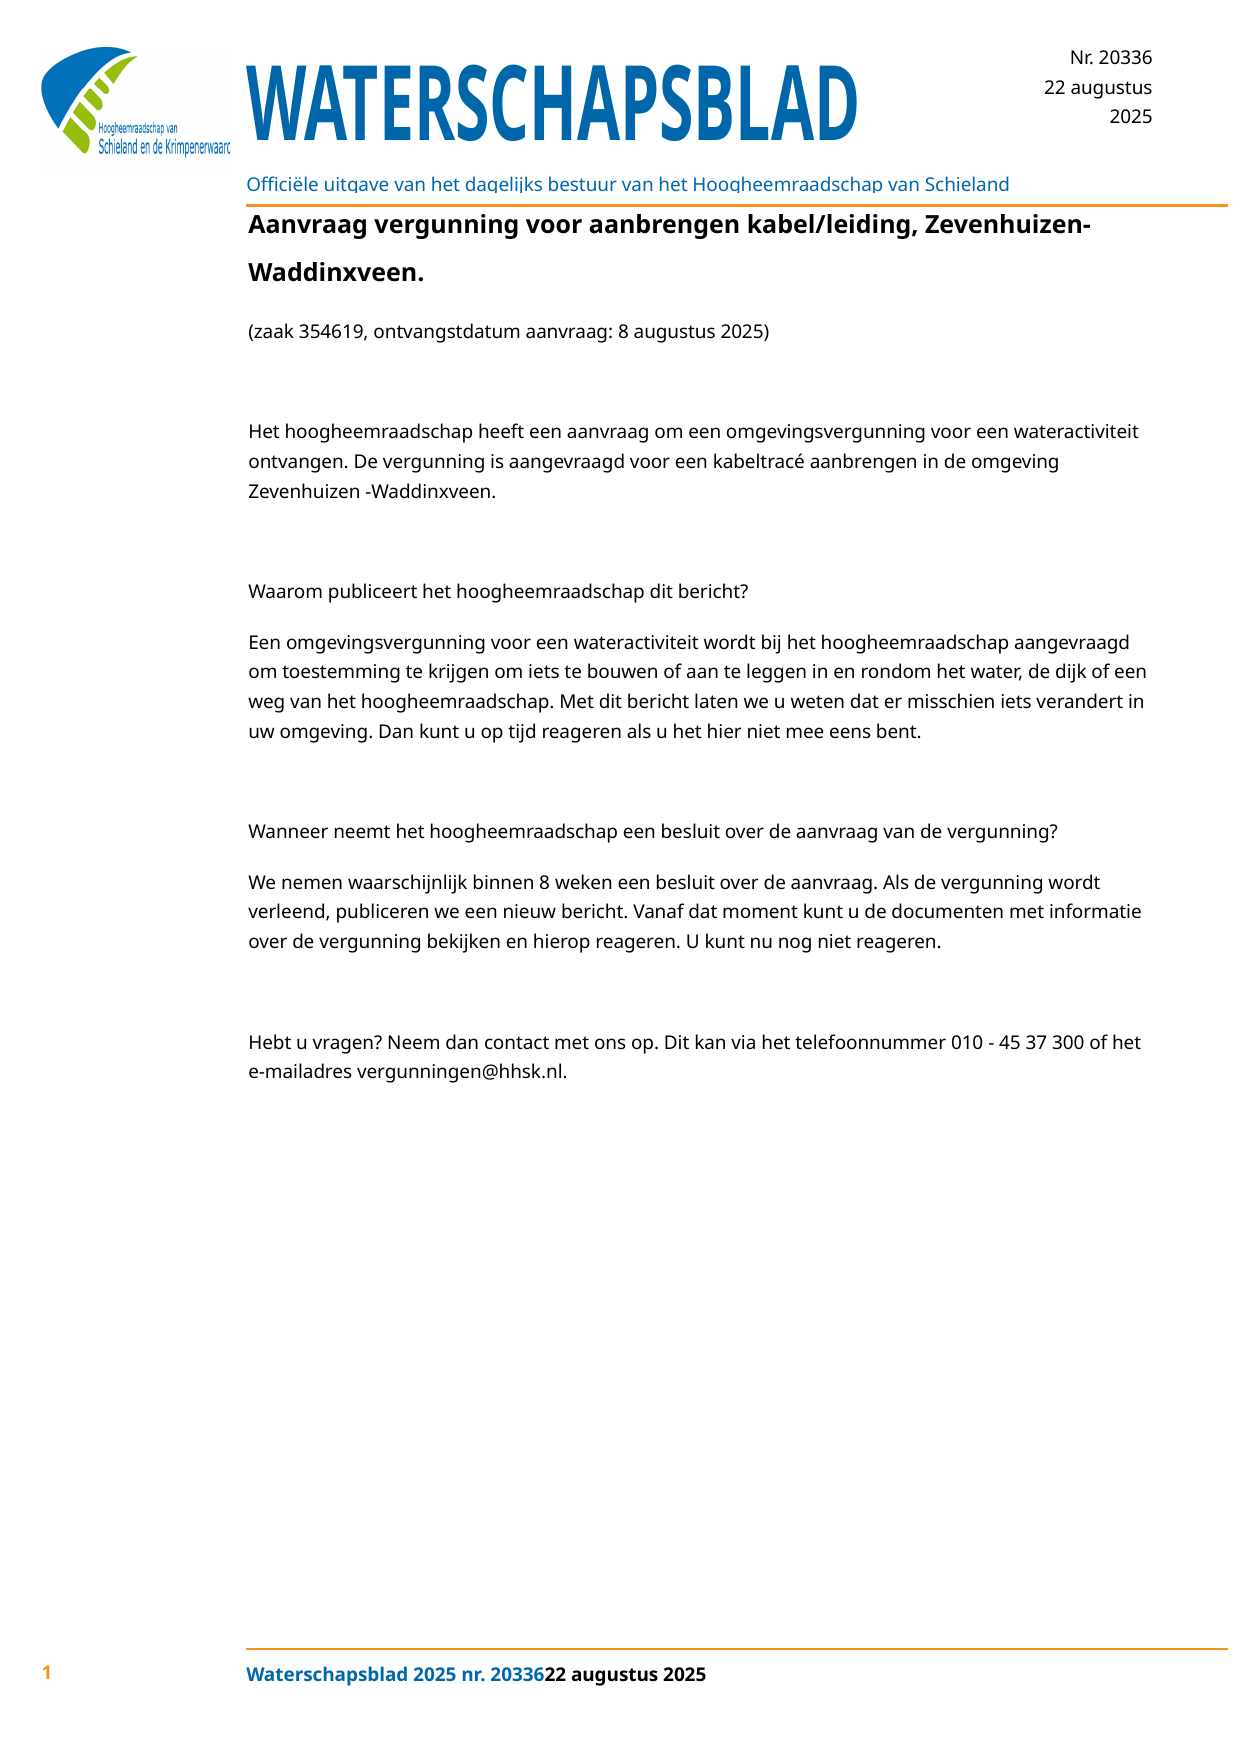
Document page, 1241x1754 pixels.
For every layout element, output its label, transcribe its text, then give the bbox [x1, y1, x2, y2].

text Wanneer neemt het hoogheemraadschap een besluit over de aanvraag van de vergunning? [248, 819, 1152, 844]
text We nemen waarschijnlijk binnen 8 weken een besluit over de aanvraag. Als de vergunning wordt verleend, publiceren we een nieuw bericht. Vanaf dat moment kunt u de documenten met informatie over de vergunning bekijken en hierop reageren. U kunt nu nog niet reageren. [248, 869, 1152, 954]
text Het hoogheemraadschap heeft een aanvraag om een omgevingsvergunning voor een wateractiviteit ontvangen. De vergunning is aangevraagd voor een kabeltracé aanbrengen in de omgeving Zevenhuizen -Waddinxveen. [248, 419, 1152, 504]
text Een omgevingsvergunning voor een wateractiviteit wordt bij het hoogheemraadschap aangevraagd om toestemming te krijgen om iets te bouwen of aan te leggen in en rondom het water, de dijk of een weg van het hoogheemraadschap. Met dit bericht laten we u weten dat er misschien iets verandert in uw omgeving. Dan kunt u op tijd reageren als u het hier niet mee eens bent. [248, 629, 1152, 744]
picture [41, 47, 231, 172]
text Hebt u vragen? Neem dan contact met ons op. Dit kan via het telefoonnummer 010 - 45 37 300 of het e-mailadres vergunningen@hhsk.nl. [248, 1029, 1152, 1084]
text (zaak 354619, ontvangstdatum aanvraag: 8 augustus 2025) [248, 318, 1152, 344]
text Aanvraag vergunning voor aanbrengen kabel/leiding, Zevenhuizen-Waddinxveen. [248, 207, 1152, 288]
text Waarom publiceert het hoogheemraadschap dit bericht? [248, 579, 1152, 604]
